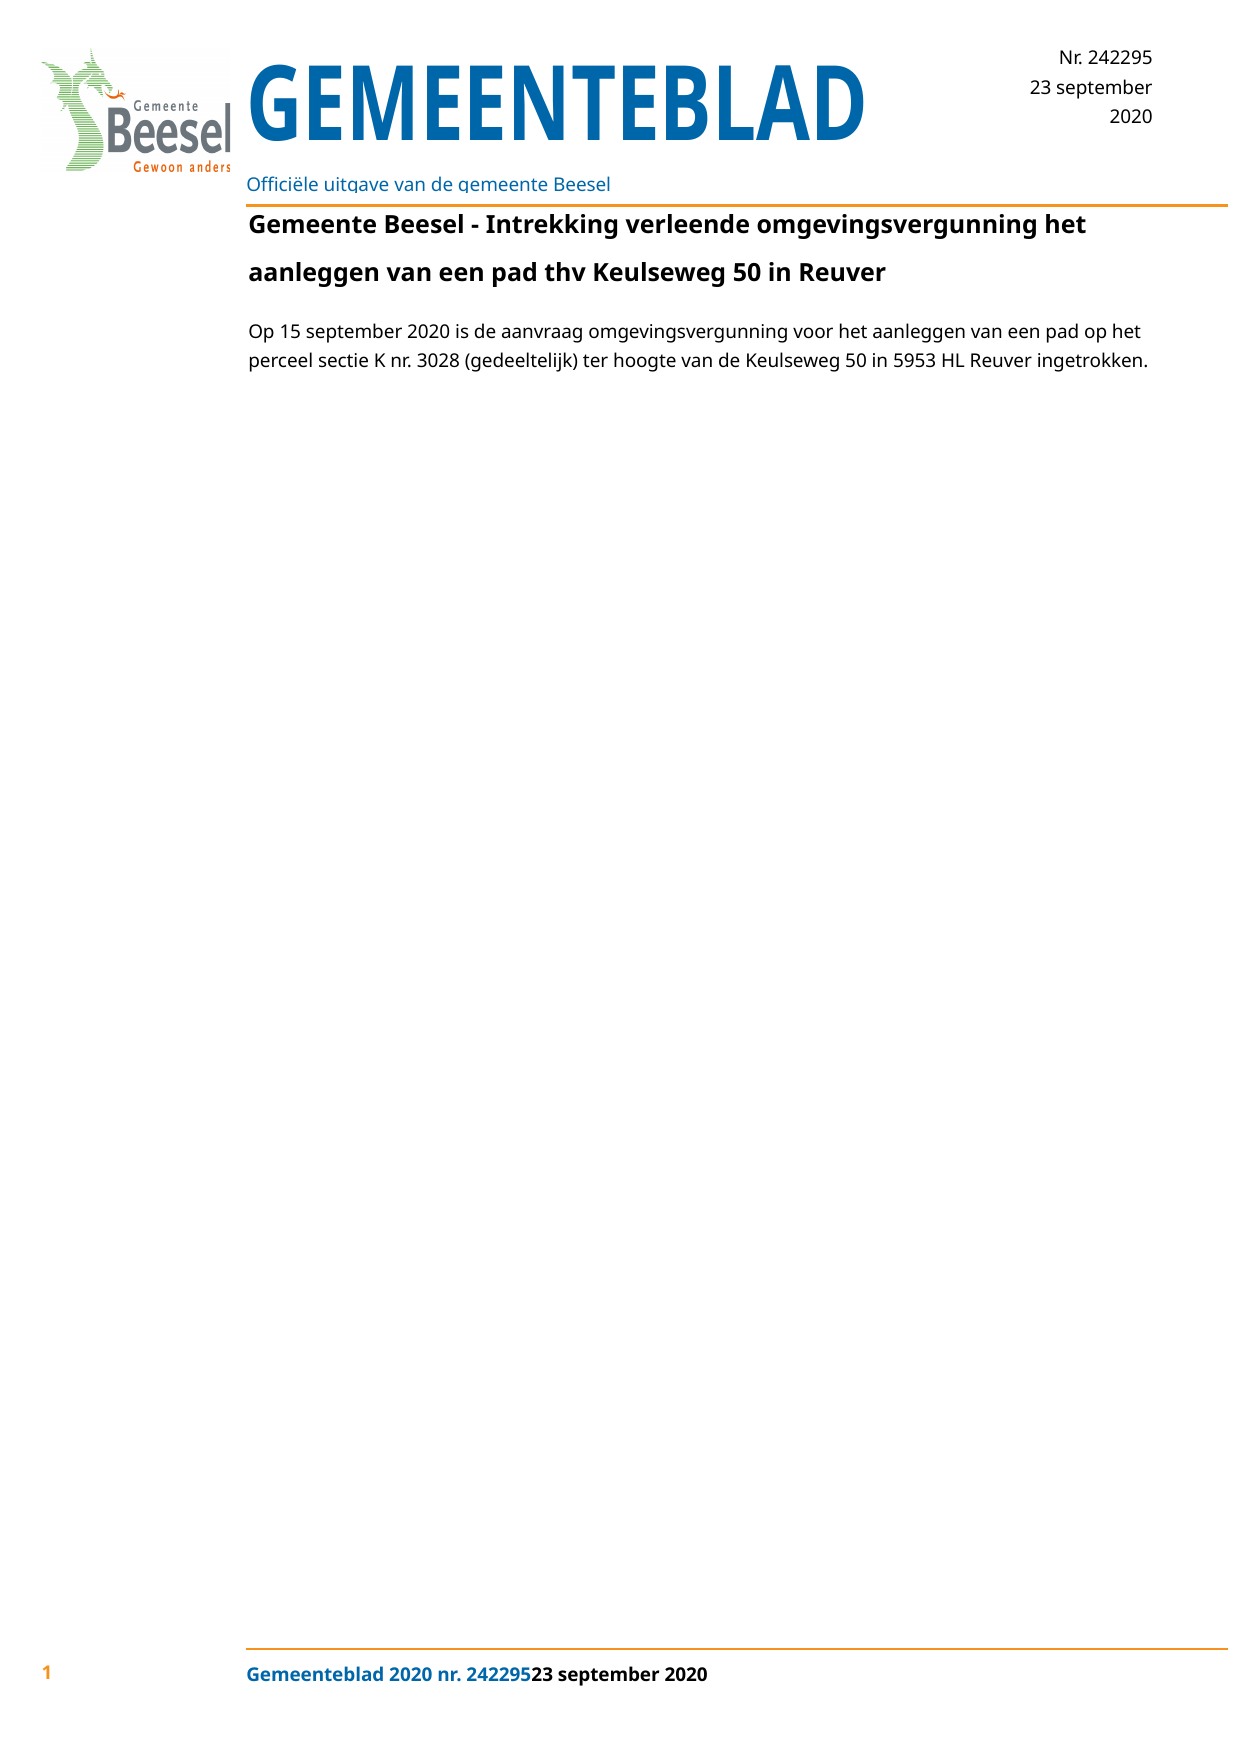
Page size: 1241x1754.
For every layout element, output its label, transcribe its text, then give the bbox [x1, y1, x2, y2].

text Op 15 september 2020 is de aanvraag omgevingsvergunning voor het aanleggen van een pad op het perceel sectie K nr. 3028 (gedeeltelijk) ter hoogte van de Keulseweg 50 in 5953 HL Reuver ingetrokken. [248, 318, 1152, 373]
text Gemeente Beesel - Intrekking verleende omgevingsvergunning het aanleggen van een pad thv Keulseweg 50 in Reuver [248, 207, 1152, 288]
picture [41, 47, 231, 172]
